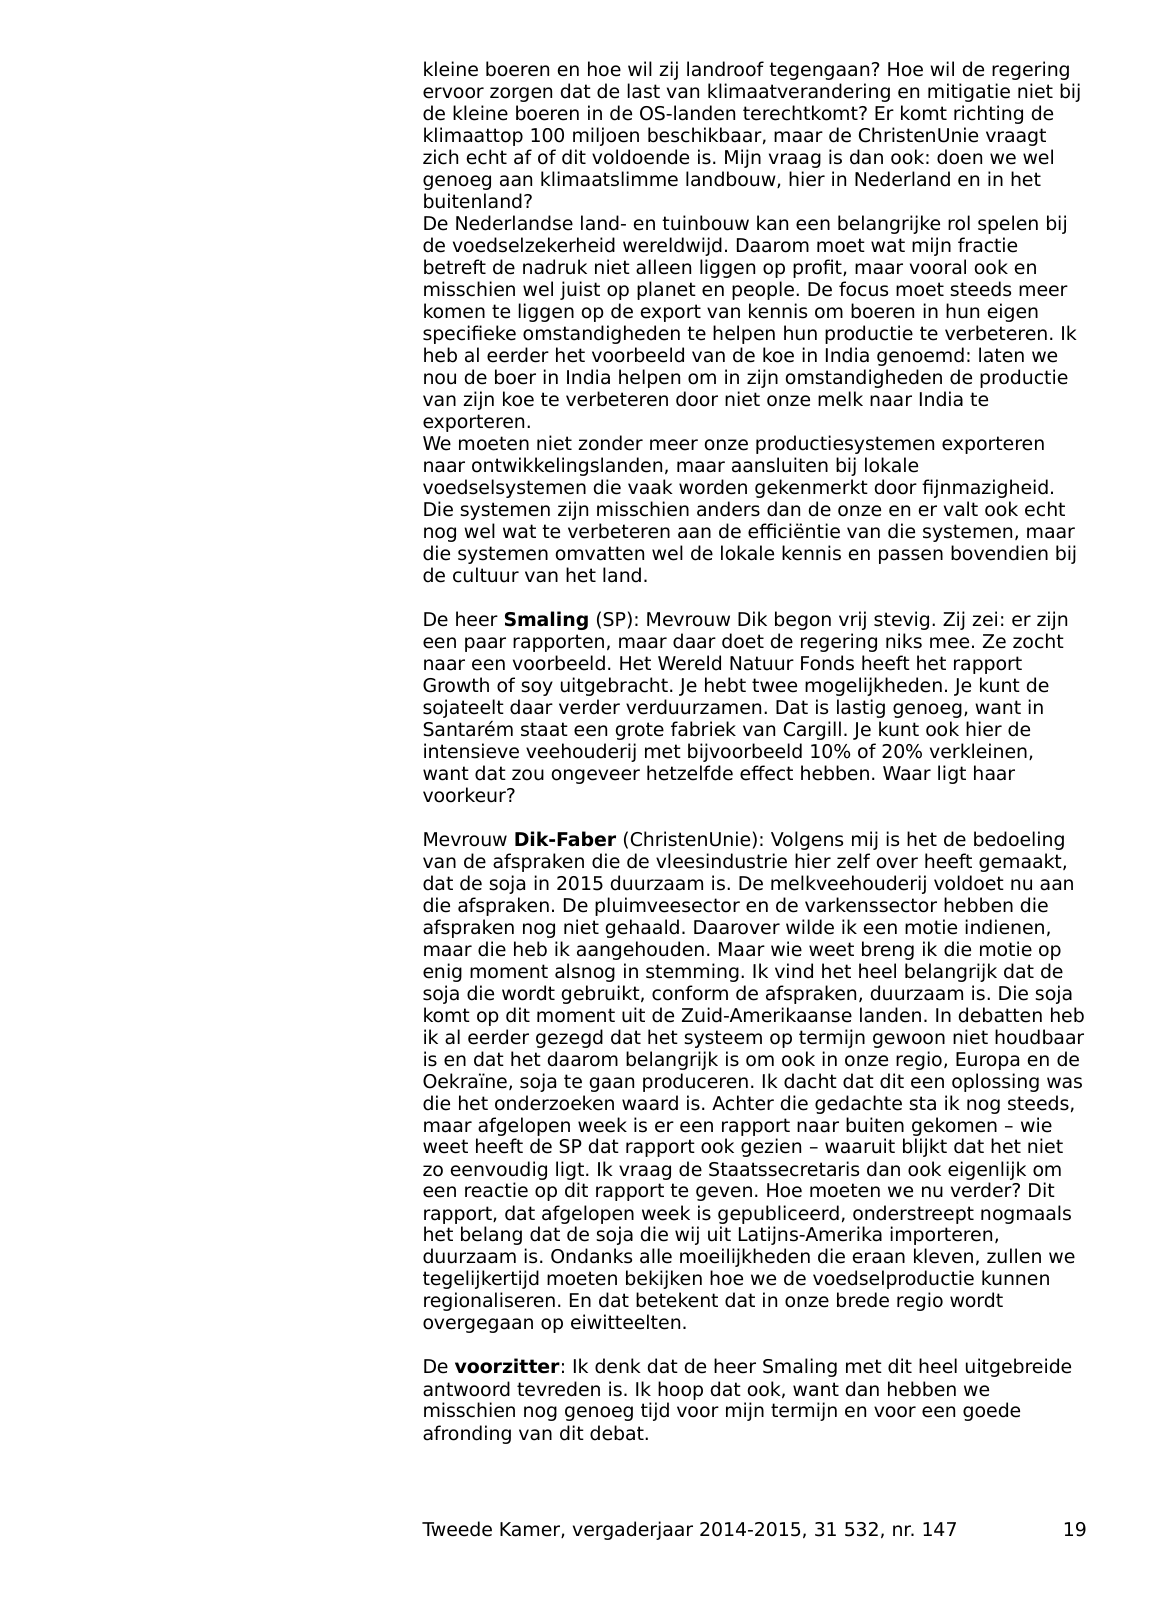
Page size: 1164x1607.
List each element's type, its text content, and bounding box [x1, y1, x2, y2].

text kleine boeren en hoe wil zij landroof tegengaan? Hoe wil de regering ervoor zorgen dat de last van klimaatverandering en mitigatie niet bij de kleine boeren in de OS-landen terechtkomt? Er komt richting de klimaattop 100 miljoen beschikbaar, maar de ChristenUnie vraagt zich echt af of dit voldoende is. Mijn vraag is dan ook: doen we wel genoeg aan klimaatslimme landbouw, hier in Nederland en in het buitenland? [422, 59, 1087, 213]
text De voorzitter: Ik denk dat de heer Smaling met dit heel uitgebreide antwoord tevreden is. Ik hoop dat ook, want dan hebben we misschien nog genoeg tijd voor mijn termijn en voor een goede afronding van dit debat. [422, 1356, 1087, 1444]
text Mevrouw Dik-Faber (ChristenUnie): Volgens mij is het de bedoeling van de afspraken die de vleesindustrie hier zelf over heeft gemaakt, dat de soja in 2015 duurzaam is. De melkveehouderij voldoet nu aan die afspraken. De pluimveesector en de varkenssector hebben die afspraken nog niet gehaald. Daarover wilde ik een motie indienen, maar die heb ik aangehouden. Maar wie weet breng ik die motie op enig moment alsnog in stemming. Ik vind het heel belangrijk dat de soja die wordt gebruikt, conform de afspraken, duurzaam is. Die soja komt op dit moment uit de Zuid-Amerikaanse landen. In debatten heb ik al eerder gezegd dat het systeem op termijn gewoon niet houdbaar is en dat het daarom belangrijk is om ook in onze regio, Europa en de Oekraïne, soja te gaan produceren. Ik dacht dat dit een oplossing was die het onderzoeken waard is. Achter die gedachte sta ik nog steeds, maar afgelopen week is er een rapport naar buiten gekomen – wie weet heeft de SP dat rapport ook gezien – waaruit blijkt dat het niet zo eenvoudig ligt. Ik vraag de Staatssecretaris dan ook eigenlijk om een reactie op dit rapport te geven. Hoe moeten we nu verder? Dit rapport, dat afgelopen week is gepubliceerd, onderstreept nogmaals het belang dat de soja die wij uit Latijns-Amerika importeren, duurzaam is. Ondanks alle moeilijkheden die eraan kleven, zullen we tegelijkertijd moeten bekijken hoe we de voedselproductie kunnen regionaliseren. En dat betekent dat in onze brede regio wordt overgegaan op eiwitteelten. [422, 829, 1087, 1334]
text We moeten niet zonder meer onze productiesystemen exporteren naar ontwikkelingslanden, maar aansluiten bij lokale voedselsystemen die vaak worden gekenmerkt door fijnmazigheid. Die systemen zijn misschien anders dan de onze en er valt ook echt nog wel wat te verbeteren aan de efficiëntie van die systemen, maar die systemen omvatten wel de lokale kennis en passen bovendien bij de cultuur van het land. [422, 433, 1087, 587]
text De heer Smaling (SP): Mevrouw Dik begon vrij stevig. Zij zei: er zijn een paar rapporten, maar daar doet de regering niks mee. Ze zocht naar een voorbeeld. Het Wereld Natuur Fonds heeft het rapport Growth of soy uitgebracht. Je hebt twee mogelijkheden. Je kunt de sojateelt daar verder verduurzamen. Dat is lastig genoeg, want in Santarém staat een grote fabriek van Cargill. Je kunt ook hier de intensieve veehouderij met bijvoorbeeld 10% of 20% verkleinen, want dat zou ongeveer hetzelfde effect hebben. Waar ligt haar voorkeur? [422, 609, 1087, 807]
text De Nederlandse land- en tuinbouw kan een belangrijke rol spelen bij de voedselzekerheid wereldwijd. Daarom moet wat mijn fractie betreft de nadruk niet alleen liggen op profit, maar vooral ook en misschien wel juist op planet en people. De focus moet steeds meer komen te liggen op de export van kennis om boeren in hun eigen specifieke omstandigheden te helpen hun productie te verbeteren. Ik heb al eerder het voorbeeld van de koe in India genoemd: laten we nou de boer in India helpen om in zijn omstandigheden de productie van zijn koe te verbeteren door niet onze melk naar India te exporteren. [422, 213, 1087, 433]
